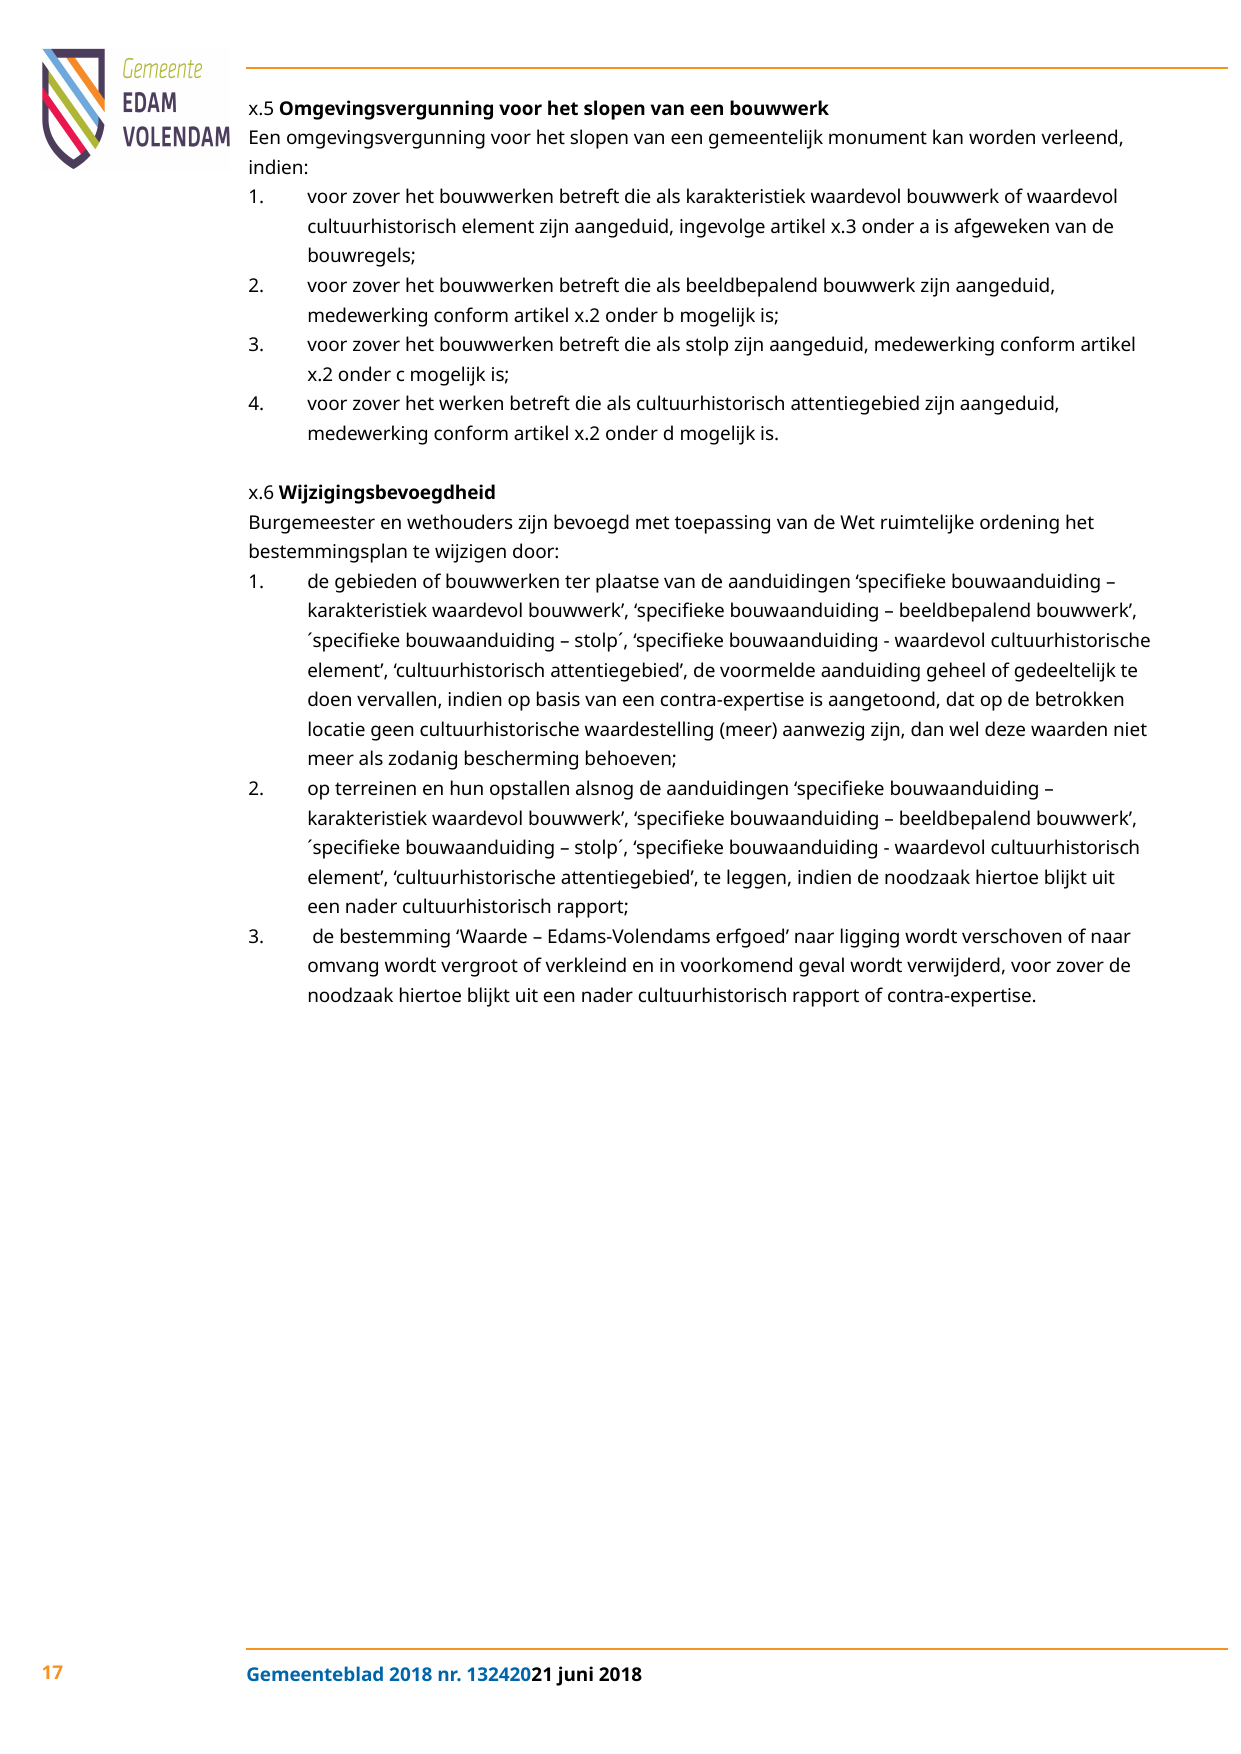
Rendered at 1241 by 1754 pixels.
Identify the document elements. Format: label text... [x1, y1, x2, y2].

text Een omgevingsvergunning voor het slopen van een gemeentelijk monument kan worden verleend, indien: [248, 124, 1152, 180]
text x.5 Omgevingsvergunning voor het slopen van een bouwwerk [248, 95, 1152, 121]
list voor zover het werken betreft die als cultuurhistorisch attentiegebied zijn aangeduid, medewerking conform artikel x.2 onder d mogelijk is. [248, 391, 1152, 446]
list voor zover het bouwwerken betreft die als karakteristiek waardevol bouwwerk of waardevol cultuurhistorisch element zijn aangeduid, ingevolge artikel x.3 onder a is afgeweken van de bouwregels; [248, 183, 1152, 268]
picture [41, 47, 231, 172]
list voor zover het bouwwerken betreft die als beeldbepalend bouwwerk zijn aangeduid, medewerking conform artikel x.2 onder b mogelijk is; [248, 272, 1152, 328]
list op terreinen en hun opstallen alsnog de aanduidingen ‘specifieke bouwaanduiding – karakteristiek waardevol bouwwerk’, ‘specifieke bouwaanduiding – beeldbepalend bouwwerk’, ´specifieke bouwaanduiding – stolp´, ‘specifieke bouwaanduiding - waardevol cultuurhistorisch element’, ‘cultuurhistorische attentiegebied’, te leggen, indien de noodzaak hiertoe blijkt uit een nader cultuurhistorisch rapport; [248, 775, 1152, 919]
list de bestemming ‘Waarde – Edams-Volendams erfgoed’ naar ligging wordt verschoven of naar omvang wordt vergroot of verkleind en in voorkomend geval wordt verwijderd, voor zover de noodzaak hiertoe blijkt uit een nader cultuurhistorisch rapport of contra-expertise. [248, 923, 1152, 1008]
list de gebieden of bouwwerken ter plaatse van de aanduidingen ‘specifieke bouwaanduiding – karakteristiek waardevol bouwwerk’, ‘specifieke bouwaanduiding – beeldbepalend bouwwerk’, ´specifieke bouwaanduiding – stolp´, ‘specifieke bouwaanduiding - waardevol cultuurhistorische element’, ‘cultuurhistorisch attentiegebied’, de voormelde aanduiding geheel of gedeeltelijk te doen vervallen, indien op basis van een contra-expertise is aangetoond, dat op de betrokken locatie geen cultuurhistorische waardestelling (meer) aanwezig zijn, dan wel deze waarden niet meer als zodanig bescherming behoeven; [248, 568, 1152, 771]
text Burgemeester en wethouders zijn bevoegd met toepassing van de Wet ruimtelijke ordening het bestemmingsplan te wijzigen door: [248, 509, 1152, 564]
list voor zover het bouwwerken betreft die als stolp zijn aangeduid, medewerking conform artikel x.2 onder c mogelijk is; [248, 331, 1152, 387]
text x.6 Wijzigingsbevoegdheid [248, 479, 1152, 505]
